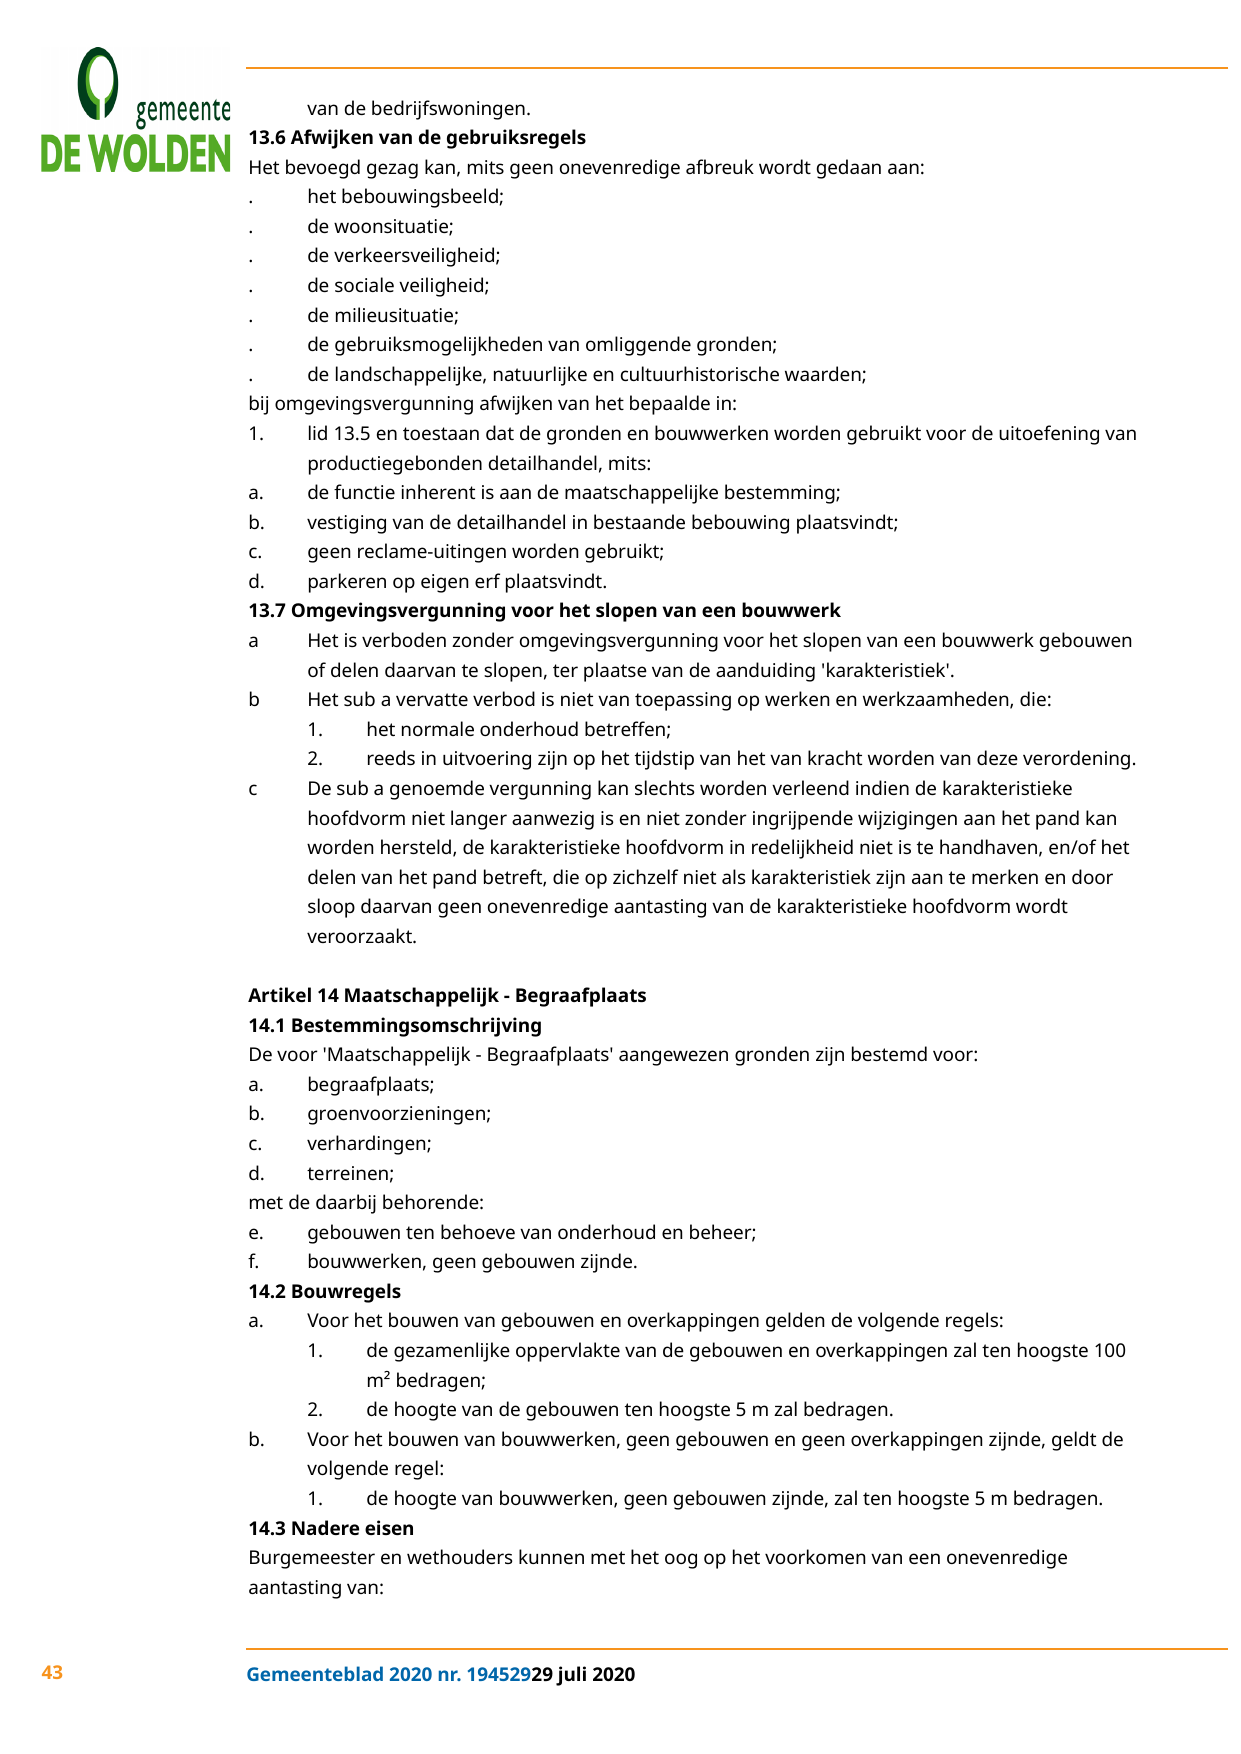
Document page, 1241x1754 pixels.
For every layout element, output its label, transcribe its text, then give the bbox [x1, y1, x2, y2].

text Het bevoegd gezag kan, mits geen onevenredige afbreuk wordt gedaan aan: [248, 154, 1152, 180]
text 13.7 Omgevingsvergunning voor het slopen van een bouwwerk [248, 598, 1152, 623]
list de woonsituatie; [248, 213, 1152, 239]
list begraafplaats; [248, 1071, 1152, 1097]
list geen reclame-uitingen worden gebruikt; [248, 538, 1152, 564]
list parkeren op eigen erf plaatsvindt. [248, 568, 1152, 594]
list het normale onderhoud betreffen; [307, 716, 1152, 742]
list de milieusituatie; [248, 302, 1152, 328]
list vestiging van de detailhandel in bestaande bebouwing plaatsvindt; [248, 509, 1152, 535]
text De voor 'Maatschappelijk - Begraafplaats' aangewezen gronden zijn bestemd voor: [248, 1041, 1152, 1067]
text bij omgevingsvergunning afwijken van het bepaalde in: [248, 391, 1152, 416]
list verhardingen; [248, 1130, 1152, 1156]
picture [41, 47, 231, 172]
text met de daarbij behorende: [248, 1189, 1152, 1215]
list de verkeersveiligheid; [248, 243, 1152, 268]
text 14.2 Bouwregels [248, 1278, 1152, 1304]
list Het is verboden zonder omgevingsvergunning voor het slopen van een bouwwerk gebouwen of delen daarvan te slopen, ter plaatse van de aanduiding 'karakteristiek'. [248, 627, 1152, 683]
list bouwwerken, geen gebouwen zijnde. [248, 1248, 1152, 1274]
list groenvoorzieningen; [248, 1101, 1152, 1126]
list de hoogte van bouwwerken, geen gebouwen zijnde, zal ten hoogste 5 m bedragen. [307, 1485, 1152, 1511]
list de gezamenlijke oppervlakte van de gebouwen en overkappingen zal ten hoogste 100 m² bedragen; [307, 1337, 1152, 1393]
list De sub a genoemde vergunning kan slechts worden verleend indien de karakteristieke hoofdvorm niet langer aanwezig is en niet zonder ingrijpende wijzigingen aan het pand kan worden hersteld, de karakteristieke hoofdvorm in redelijkheid niet is te handhaven, en/of het delen van het pand betreft, die op zichzelf niet als karakteristiek zijn aan te merken en door sloop daarvan geen onevenredige aantasting van de karakteristieke hoofdvorm wordt veroorzaakt. [248, 775, 1152, 949]
text 13.6 Afwijken van de gebruiksregels [248, 124, 1152, 150]
list de hoogte van de gebouwen ten hoogste 5 m zal bedragen. [307, 1396, 1152, 1422]
text Artikel 14 Maatschappelijk - Begraafplaats [248, 982, 1152, 1008]
list het bebouwingsbeeld; [248, 183, 1152, 209]
list Het sub a vervatte verbod is niet van toepassing op werken en werkzaamheden, die: [248, 686, 1152, 712]
list de sociale veiligheid; [248, 272, 1152, 298]
list de gebruiksmogelijkheden van omliggende gronden; [248, 331, 1152, 357]
list reeds in uitvoering zijn op het tijdstip van het van kracht worden van deze verordening. [307, 746, 1152, 771]
list lid 13.5 en toestaan dat de gronden en bouwwerken worden gebruikt voor de uitoefening van productiegebonden detailhandel, mits: [248, 420, 1152, 476]
text Burgemeester en wethouders kunnen met het oog op het voorkomen van een onevenredige aantasting van: [248, 1544, 1152, 1600]
list van de bedrijfswoningen. [248, 95, 1152, 121]
list Voor het bouwen van gebouwen en overkappingen gelden de volgende regels: [248, 1308, 1152, 1333]
list gebouwen ten behoeve van onderhoud en beheer; [248, 1219, 1152, 1245]
list de landschappelijke, natuurlijke en cultuurhistorische waarden; [248, 361, 1152, 387]
text 14.1 Bestemmingsomschrijving [248, 1012, 1152, 1038]
list de functie inherent is aan de maatschappelijke bestemming; [248, 479, 1152, 505]
list terreinen; [248, 1160, 1152, 1186]
list Voor het bouwen van bouwwerken, geen gebouwen en geen overkappingen zijnde, geldt de volgende regel: [248, 1426, 1152, 1481]
text 14.3 Nadere eisen [248, 1515, 1152, 1541]
